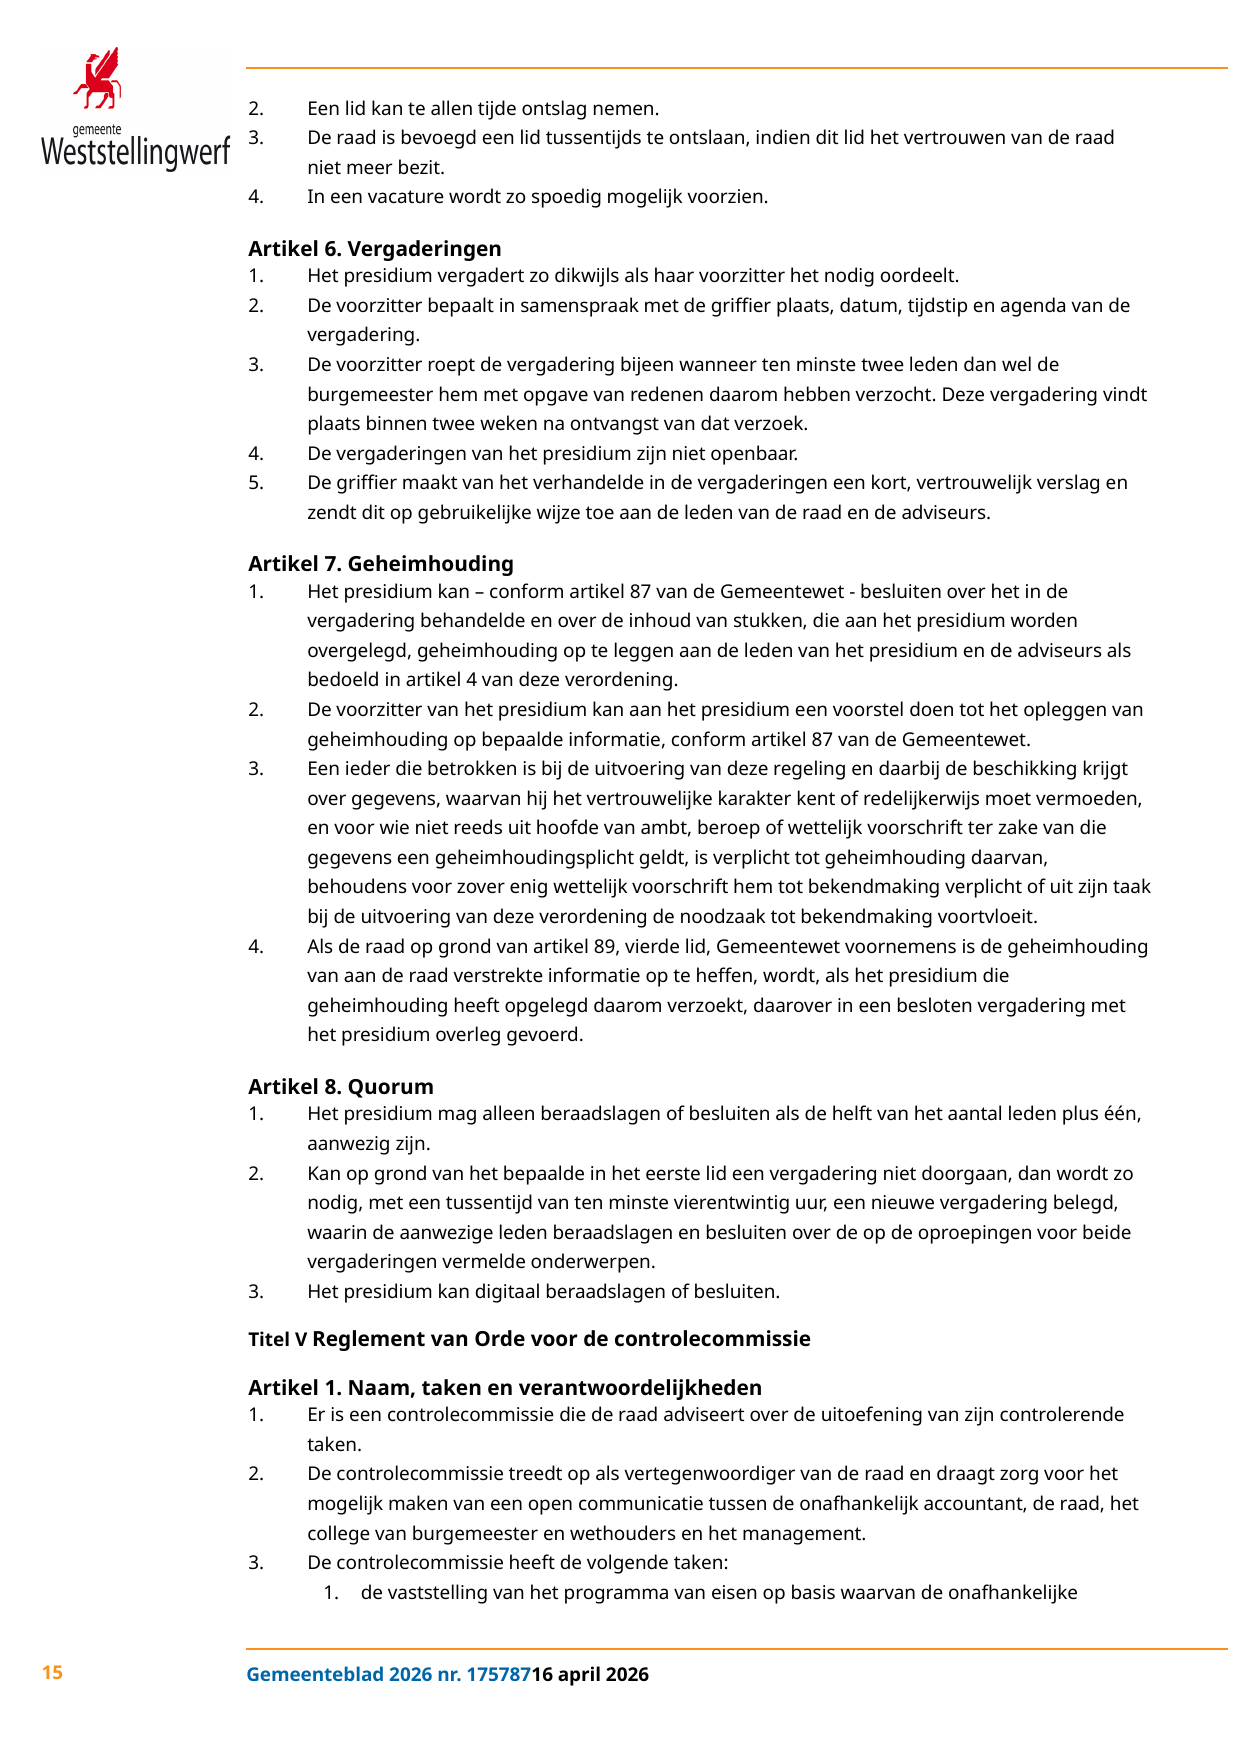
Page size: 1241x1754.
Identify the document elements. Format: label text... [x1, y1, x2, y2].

text Artikel 8. Quorum [248, 1072, 1152, 1101]
list Als de raad op grond van artikel 89, vierde lid, Gemeentewet voornemens is de geheimhouding van aan de raad verstrekte informatie op te heffen, wordt, als het presidium die geheimhouding heeft opgelegd daarom verzoekt, daarover in een besloten vergadering met het presidium overleg gevoerd. [248, 933, 1152, 1047]
text Titel V Reglement van Orde voor de controlecommissie [248, 1324, 1152, 1352]
list De vergaderingen van het presidium zijn niet openbaar. [248, 440, 1152, 466]
list Het presidium mag alleen beraadslagen of besluiten als de helft van het aantal leden plus één, aanwezig zijn. [248, 1101, 1152, 1156]
text Artikel 1. Naam, taken en verantwoordelijkheden [248, 1373, 1152, 1401]
list Kan op grond van het bepaalde in het eerste lid een vergadering niet doorgaan, dan wordt zo nodig, met een tussentijd van ten minste vierentwintig uur, een nieuwe vergadering belegd, waarin de aanwezige leden beraadslagen en besluiten over de op de oproepingen voor beide vergaderingen vermelde onderwerpen. [248, 1160, 1152, 1274]
list De controlecommissie heeft de volgende taken: [248, 1549, 1152, 1575]
picture [41, 47, 231, 172]
list Een ieder die betrokken is bij de uitvoering van deze regeling en daarbij de beschikking krijgt over gegevens, waarvan hij het vertrouwelijke karakter kent of redelijkerwijs moet vermoeden, en voor wie niet reeds uit hoofde van ambt, beroep of wettelijk voorschrift ter zake van die gegevens een geheimhoudingsplicht geldt, is verplicht tot geheimhouding daarvan, behoudens voor zover enig wettelijk voorschrift hem tot bekendmaking verplicht of uit zijn taak bij de uitvoering van deze verordening de noodzaak tot bekendmaking voortvloeit. [248, 755, 1152, 929]
list Het presidium kan digitaal beraadslagen of besluiten. [248, 1278, 1152, 1304]
text Artikel 6. Vergaderingen [248, 234, 1152, 262]
list Het presidium kan – conform artikel 87 van de Gemeentewet - besluiten over het in de vergadering behandelde en over de inhoud van stukken, die aan het presidium worden overgelegd, geheimhouding op te leggen aan de leden van het presidium en de adviseurs als bedoeld in artikel 4 van deze verordening. [248, 578, 1152, 692]
list De voorzitter bepaalt in samenspraak met de griffier plaats, datum, tijdstip en agenda van de vergadering. [248, 292, 1152, 347]
list de vaststelling van het programma van eisen op basis waarvan de onafhankelijke [323, 1579, 1152, 1604]
list In een vacature wordt zo spoedig mogelijk voorzien. [248, 183, 1152, 209]
list Het presidium vergadert zo dikwijls als haar voorzitter het nodig oordeelt. [248, 262, 1152, 288]
list De voorzitter roept de vergadering bijeen wanneer ten minste twee leden dan wel de burgemeester hem met opgave van redenen daarom hebben verzocht. Deze vergadering vindt plaats binnen twee weken na ontvangst van dat verzoek. [248, 351, 1152, 436]
text Artikel 7. Geheimhouding [248, 549, 1152, 578]
list De controlecommissie treedt op als vertegenwoordiger van de raad en draagt zorg voor het mogelijk maken van een open communicatie tussen de onafhankelijk accountant, de raad, het college van burgemeester en wethouders en het management. [248, 1461, 1152, 1545]
list De voorzitter van het presidium kan aan het presidium een voorstel doen tot het opleggen van geheimhouding op bepaalde informatie, conform artikel 87 van de Gemeentewet. [248, 696, 1152, 752]
list De griffier maakt van het verhandelde in de vergaderingen een kort, vertrouwelijk verslag en zendt dit op gebruikelijke wijze toe aan de leden van de raad en de adviseurs. [248, 469, 1152, 525]
list De raad is bevoegd een lid tussentijds te ontslaan, indien dit lid het vertrouwen van de raad niet meer bezit. [248, 124, 1152, 180]
list Er is een controlecommissie die de raad adviseert over de uitoefening van zijn controlerende taken. [248, 1401, 1152, 1457]
list Een lid kan te allen tijde ontslag nemen. [248, 95, 1152, 121]
